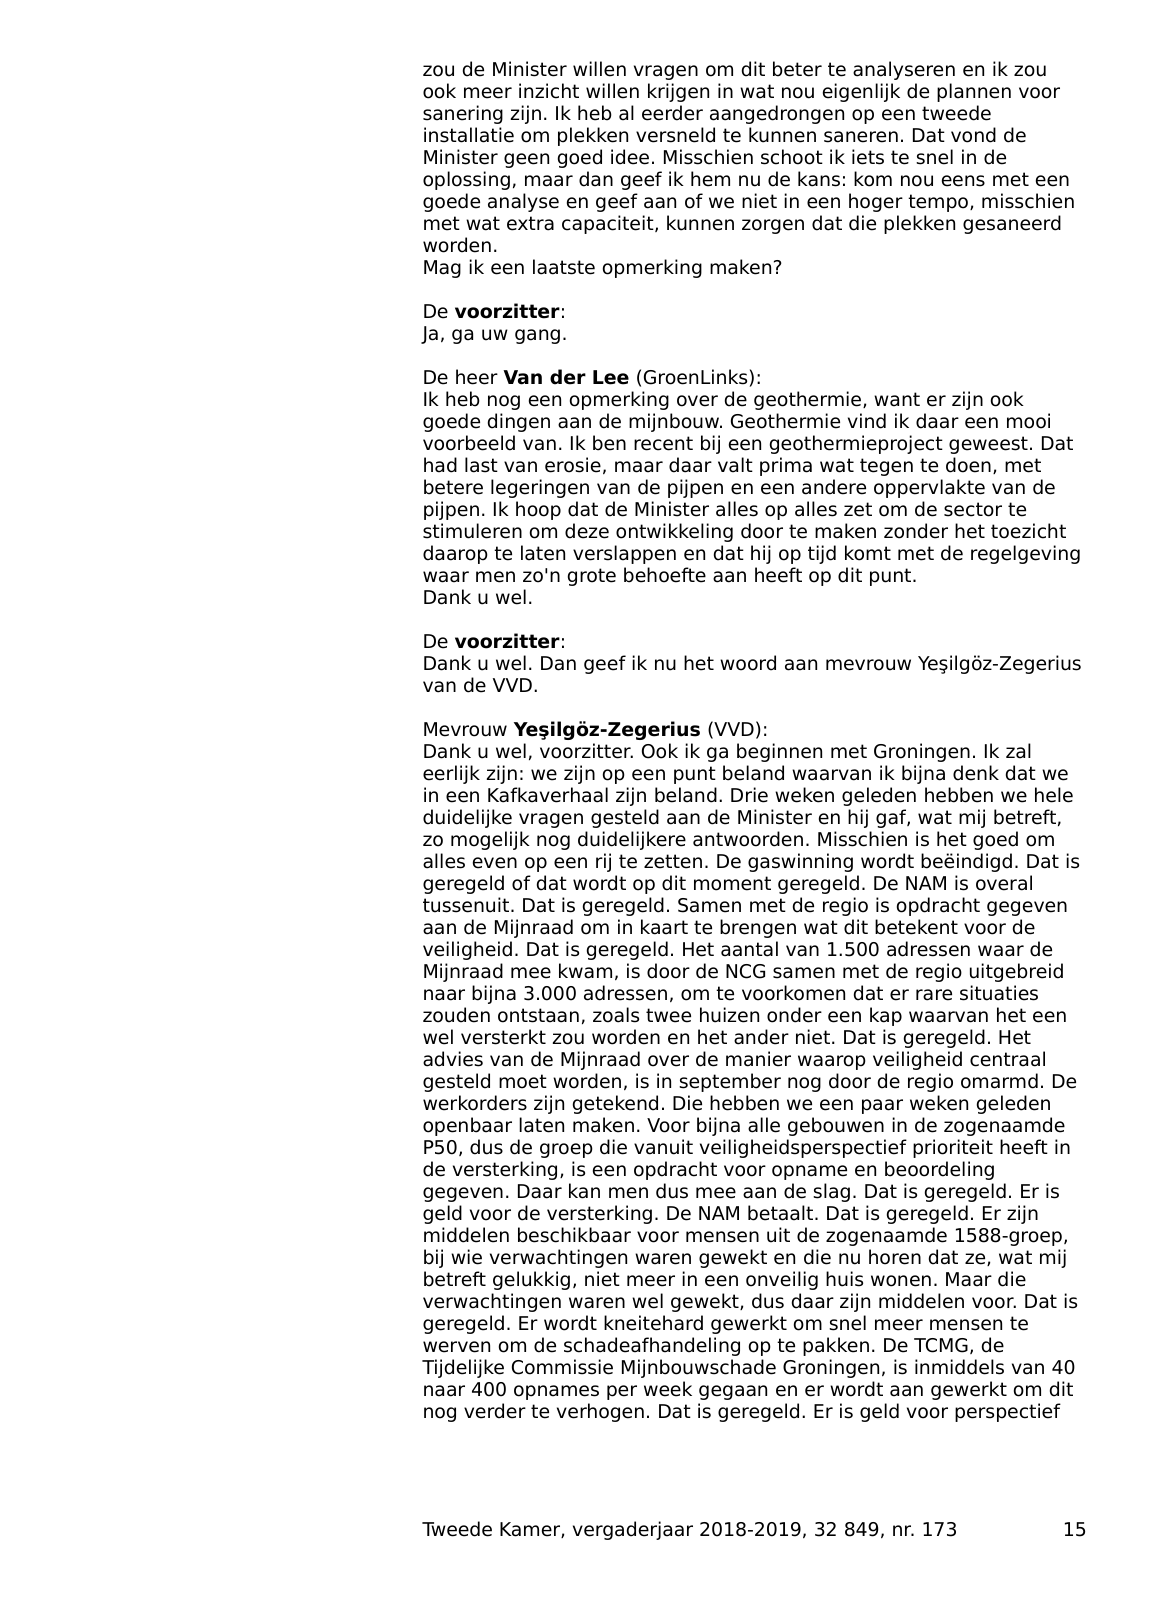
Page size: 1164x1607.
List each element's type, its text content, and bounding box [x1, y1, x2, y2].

text De voorzitter: [422, 631, 1087, 653]
text zou de Minister willen vragen om dit beter te analyseren en ik zou ook meer inzicht willen krijgen in wat nou eigenlijk de plannen voor sanering zijn. Ik heb al eerder aangedrongen op een tweede installatie om plekken versneld te kunnen saneren. Dat vond de Minister geen goed idee. Misschien schoot ik iets te snel in de oplossing, maar dan geef ik hem nu de kans: kom nou eens met een goede analyse en geef aan of we niet in een hoger tempo, misschien met wat extra capaciteit, kunnen zorgen dat die plekken gesaneerd worden. [422, 59, 1087, 257]
text Dank u wel. [422, 587, 1087, 609]
text Dank u wel. Dan geef ik nu het woord aan mevrouw Yeşilgöz-Zegerius van de VVD. [422, 653, 1087, 697]
text De voorzitter: [422, 301, 1087, 323]
text Ik heb nog een opmerking over de geothermie, want er zijn ook goede dingen aan de mijnbouw. Geothermie vind ik daar een mooi voorbeeld van. Ik ben recent bij een geothermieproject geweest. Dat had last van erosie, maar daar valt prima wat tegen te doen, met betere legeringen van de pijpen en een andere oppervlakte van de pijpen. Ik hoop dat de Minister alles op alles zet om de sector te stimuleren om deze ontwikkeling door te maken zonder het toezicht daarop te laten verslappen en dat hij op tijd komt met de regelgeving waar men zo'n grote behoefte aan heeft op dit punt. [422, 389, 1087, 587]
text Dank u wel, voorzitter. Ook ik ga beginnen met Groningen. Ik zal eerlijk zijn: we zijn op een punt beland waarvan ik bijna denk dat we in een Kafkaverhaal zijn beland. Drie weken geleden hebben we hele duidelijke vragen gesteld aan de Minister en hij gaf, wat mij betreft, zo mogelijk nog duidelijkere antwoorden. Misschien is het goed om alles even op een rij te zetten. De gaswinning wordt beëindigd. Dat is geregeld of dat wordt op dit moment geregeld. De NAM is overal tussenuit. Dat is geregeld. Samen met de regio is opdracht gegeven aan de Mijnraad om in kaart te brengen wat dit betekent voor de veiligheid. Dat is geregeld. Het aantal van 1.500 adressen waar de Mijnraad mee kwam, is door de NCG samen met de regio uitgebreid naar bijna 3.000 adressen, om te voorkomen dat er rare situaties zouden ontstaan, zoals twee huizen onder een kap waarvan het een wel versterkt zou worden en het ander niet. Dat is geregeld. Het advies van de Mijnraad over de manier waarop veiligheid centraal gesteld moet worden, is in september nog door de regio omarmd. De werkorders zijn getekend. Die hebben we een paar weken geleden openbaar laten maken. Voor bijna alle gebouwen in de zogenaamde P50, dus de groep die vanuit veiligheidsperspectief prioriteit heeft in de versterking, is een opdracht voor opname en beoordeling gegeven. Daar kan men dus mee aan de slag. Dat is geregeld. Er is geld voor de versterking. De NAM betaalt. Dat is geregeld. Er zijn middelen beschikbaar voor mensen uit de zogenaamde 1588-groep, bij wie verwachtingen waren gewekt en die nu horen dat ze, wat mij betreft gelukkig, niet meer in een onveilig huis wonen. Maar die verwachtingen waren wel gewekt, dus daar zijn middelen voor. Dat is geregeld. Er wordt kneitehard gewerkt om snel meer mensen te werven om de schadeafhandeling op te pakken. De TCMG, de Tijdelijke Commissie Mijnbouwschade Groningen, is inmiddels van 40 naar 400 opnames per week gegaan en er wordt aan gewerkt om dit nog verder te verhogen. Dat is geregeld. Er is geld voor perspectief [422, 741, 1087, 1423]
text De heer Van der Lee (GroenLinks): [422, 367, 1087, 389]
text Mevrouw Yeşilgöz-Zegerius (VVD): [422, 719, 1087, 741]
text Ja, ga uw gang. [422, 323, 1087, 345]
text Mag ik een laatste opmerking maken? [422, 257, 1087, 279]
